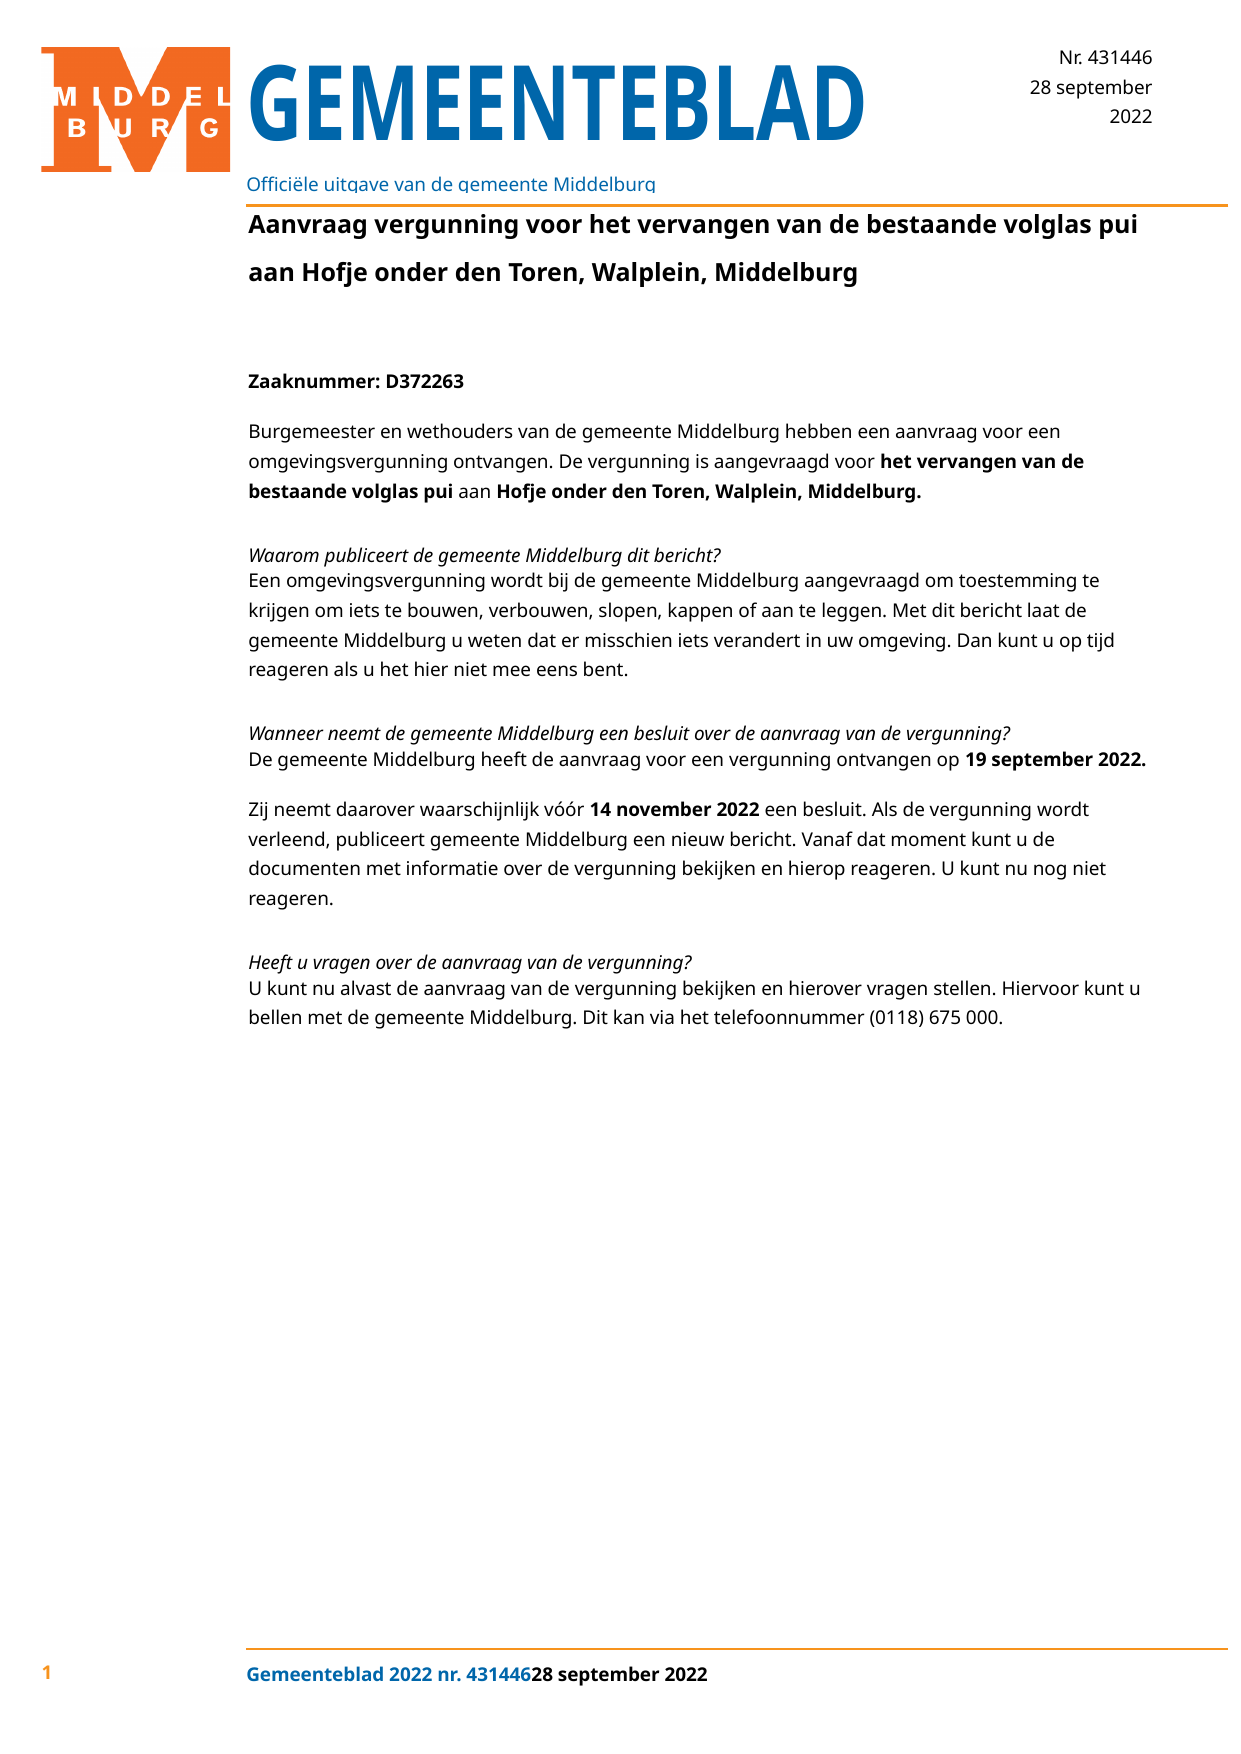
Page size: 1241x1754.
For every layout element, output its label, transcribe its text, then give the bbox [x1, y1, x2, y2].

text Heeft u vragen over de aanvraag van de vergunning? [248, 949, 1152, 975]
picture [41, 47, 231, 172]
text Aanvraag vergunning voor het vervangen van de bestaande volglas pui aan Hofje onder den Toren, Walplein, Middelburg [248, 207, 1152, 288]
text Een omgevingsvergunning wordt bij de gemeente Middelburg aangevraagd om toestemming te krijgen om iets te bouwen, verbouwen, slopen, kappen of aan te leggen. Met dit bericht laat de gemeente Middelburg u weten dat er misschien iets verandert in uw omgeving. Dan kunt u op tijd reageren als u het hier niet mee eens bent. [248, 568, 1152, 682]
text De gemeente Middelburg heeft de aanvraag voor een vergunning ontvangen op 19 september 2022. [248, 746, 1152, 772]
text U kunt nu alvast de aanvraag van de vergunning bekijken en hierover vragen stellen. Hiervoor kunt u bellen met de gemeente Middelburg. Dit kan via het telefoonnummer (0118) 675 000. [248, 975, 1152, 1030]
text Waarom publiceert de gemeente Middelburg dit bericht? [248, 542, 1152, 568]
text Wanneer neemt de gemeente Middelburg een besluit over de aanvraag van de vergunning? [248, 720, 1152, 746]
text Zaaknummer: D372263 [248, 368, 1152, 394]
text Zij neemt daarover waarschijnlijk vóór 14 november 2022 een besluit. Als de vergunning wordt verleend, publiceert gemeente Middelburg een nieuw bericht. Vanaf dat moment kunt u de documenten met informatie over de vergunning bekijken en hierop reageren. U kunt nu nog niet reageren. [248, 796, 1152, 911]
text Burgemeester en wethouders van de gemeente Middelburg hebben een aanvraag voor een omgevingsvergunning ontvangen. De vergunning is aangevraagd voor het vervangen van de bestaande volglas pui aan Hofje onder den Toren, Walplein, Middelburg. [248, 419, 1152, 504]
